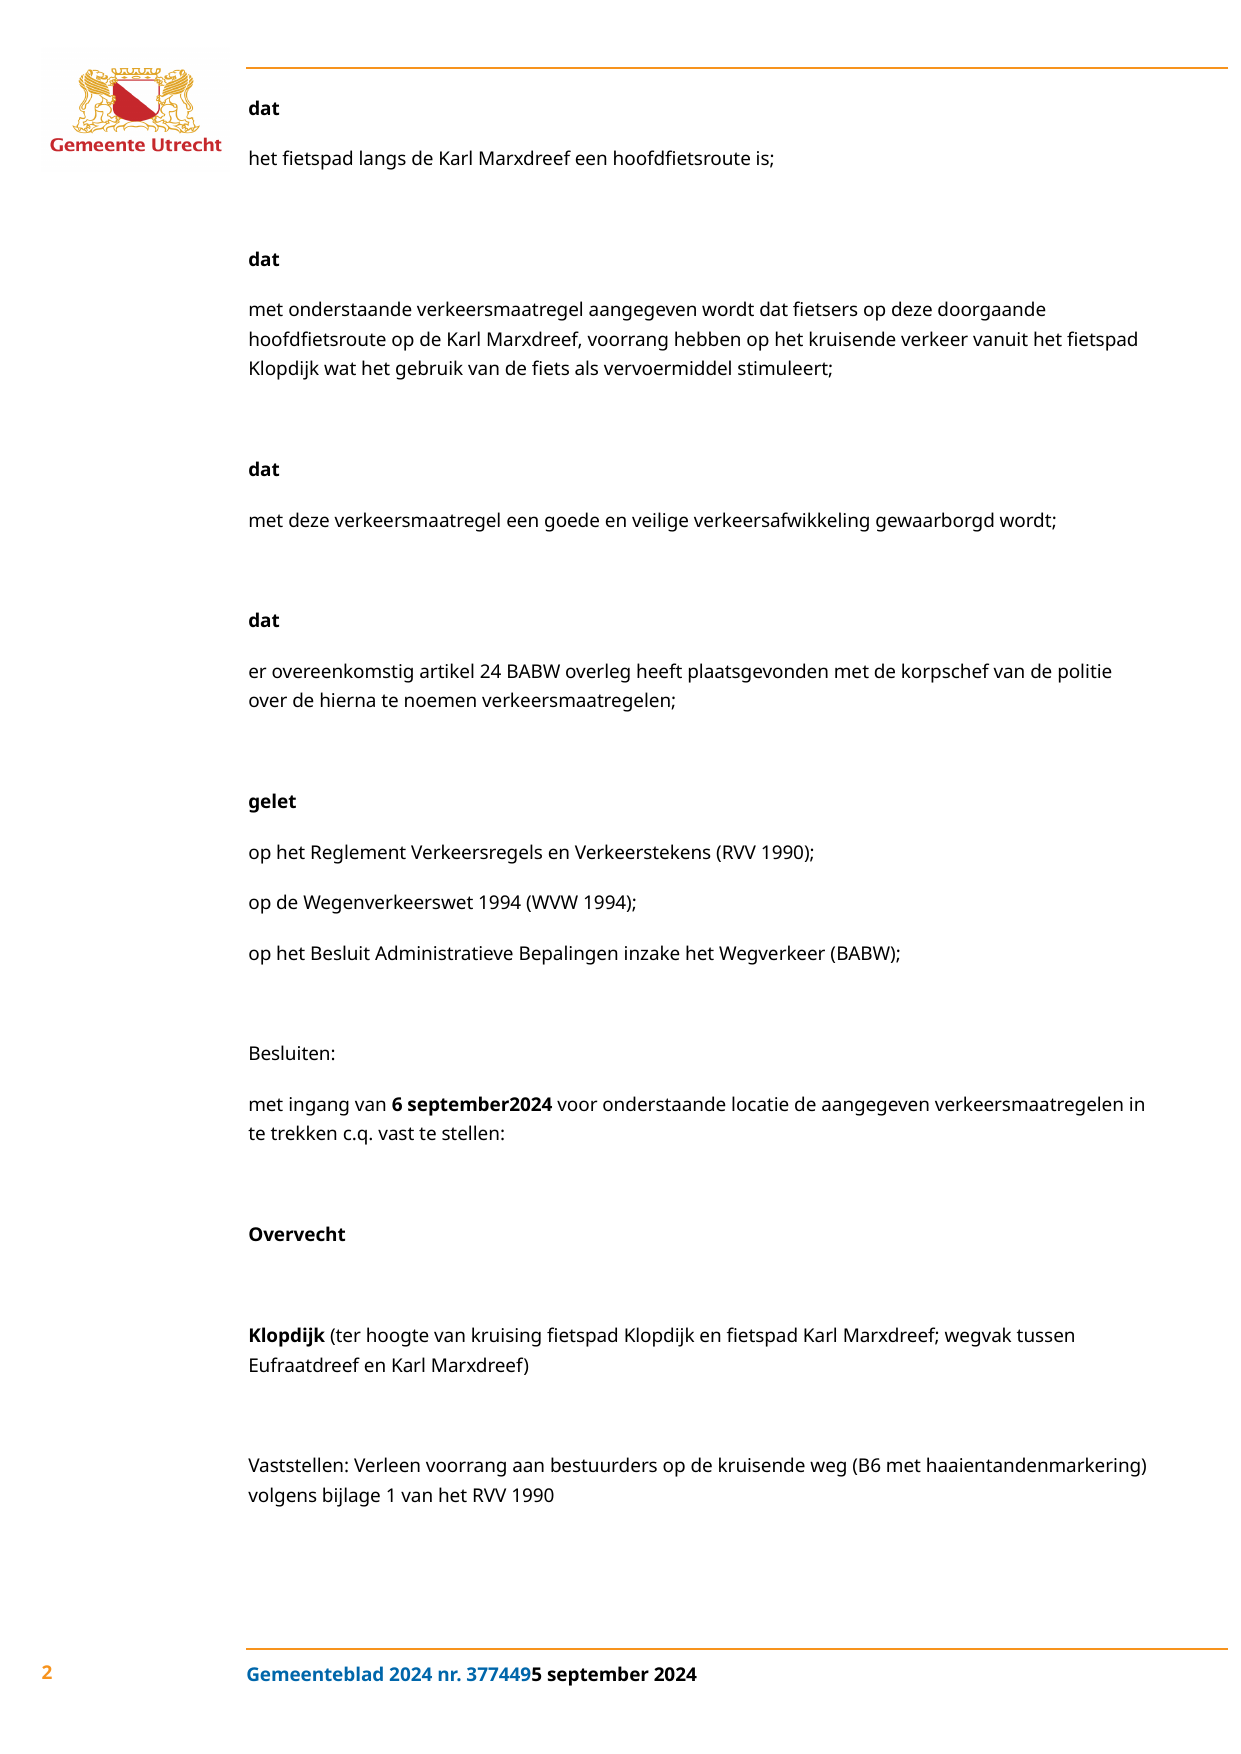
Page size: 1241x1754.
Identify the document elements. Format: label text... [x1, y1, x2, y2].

text dat [248, 456, 1152, 482]
text Klopdijk (ter hoogte van kruising fietspad Klopdijk en fietspad Karl Marxdreef; wegvak tussen Eufraatdreef en Karl Marxdreef) [248, 1322, 1152, 1378]
text met deze verkeersmaatregel een goede en veilige verkeersafwikkeling gewaarborgd wordt; [248, 507, 1152, 533]
text gelet [248, 788, 1152, 814]
picture [41, 47, 231, 172]
text dat [248, 608, 1152, 633]
text op het Reglement Verkeersregels en Verkeerstekens (RVV 1990); [248, 839, 1152, 865]
text met ingang van 6 september2024 voor onderstaande locatie de aangegeven verkeersmaatregelen in te trekken c.q. vast te stellen: [248, 1091, 1152, 1146]
text Overvecht [248, 1221, 1152, 1247]
text op de Wegenverkeerswet 1994 (WVW 1994); [248, 889, 1152, 915]
text er overeenkomstig artikel 24 BABW overleg heeft plaatsgevonden met de korpschef van de politie over de hierna te noemen verkeersmaatregelen; [248, 658, 1152, 713]
text met onderstaande verkeersmaatregel aangegeven wordt dat fietsers op deze doorgaande hoofdfietsroute op de Karl Marxdreef, voorrang hebben op het kruisende verkeer vanuit het fietspad Klopdijk wat het gebruik van de fiets als vervoermiddel stimuleert; [248, 296, 1152, 381]
text dat [248, 246, 1152, 272]
text het fietspad langs de Karl Marxdreef een hoofdfietsroute is; [248, 145, 1152, 171]
text Vaststellen: Verleen voorrang aan bestuurders op de kruisende weg (B6 met haaientandenmarkering) volgens bijlage 1 van het RVV 1990 [248, 1453, 1152, 1508]
text op het Besluit Administratieve Bepalingen inzake het Wegverkeer (BABW); [248, 940, 1152, 966]
text Besluiten: [248, 1041, 1152, 1066]
text dat [248, 95, 1152, 121]
